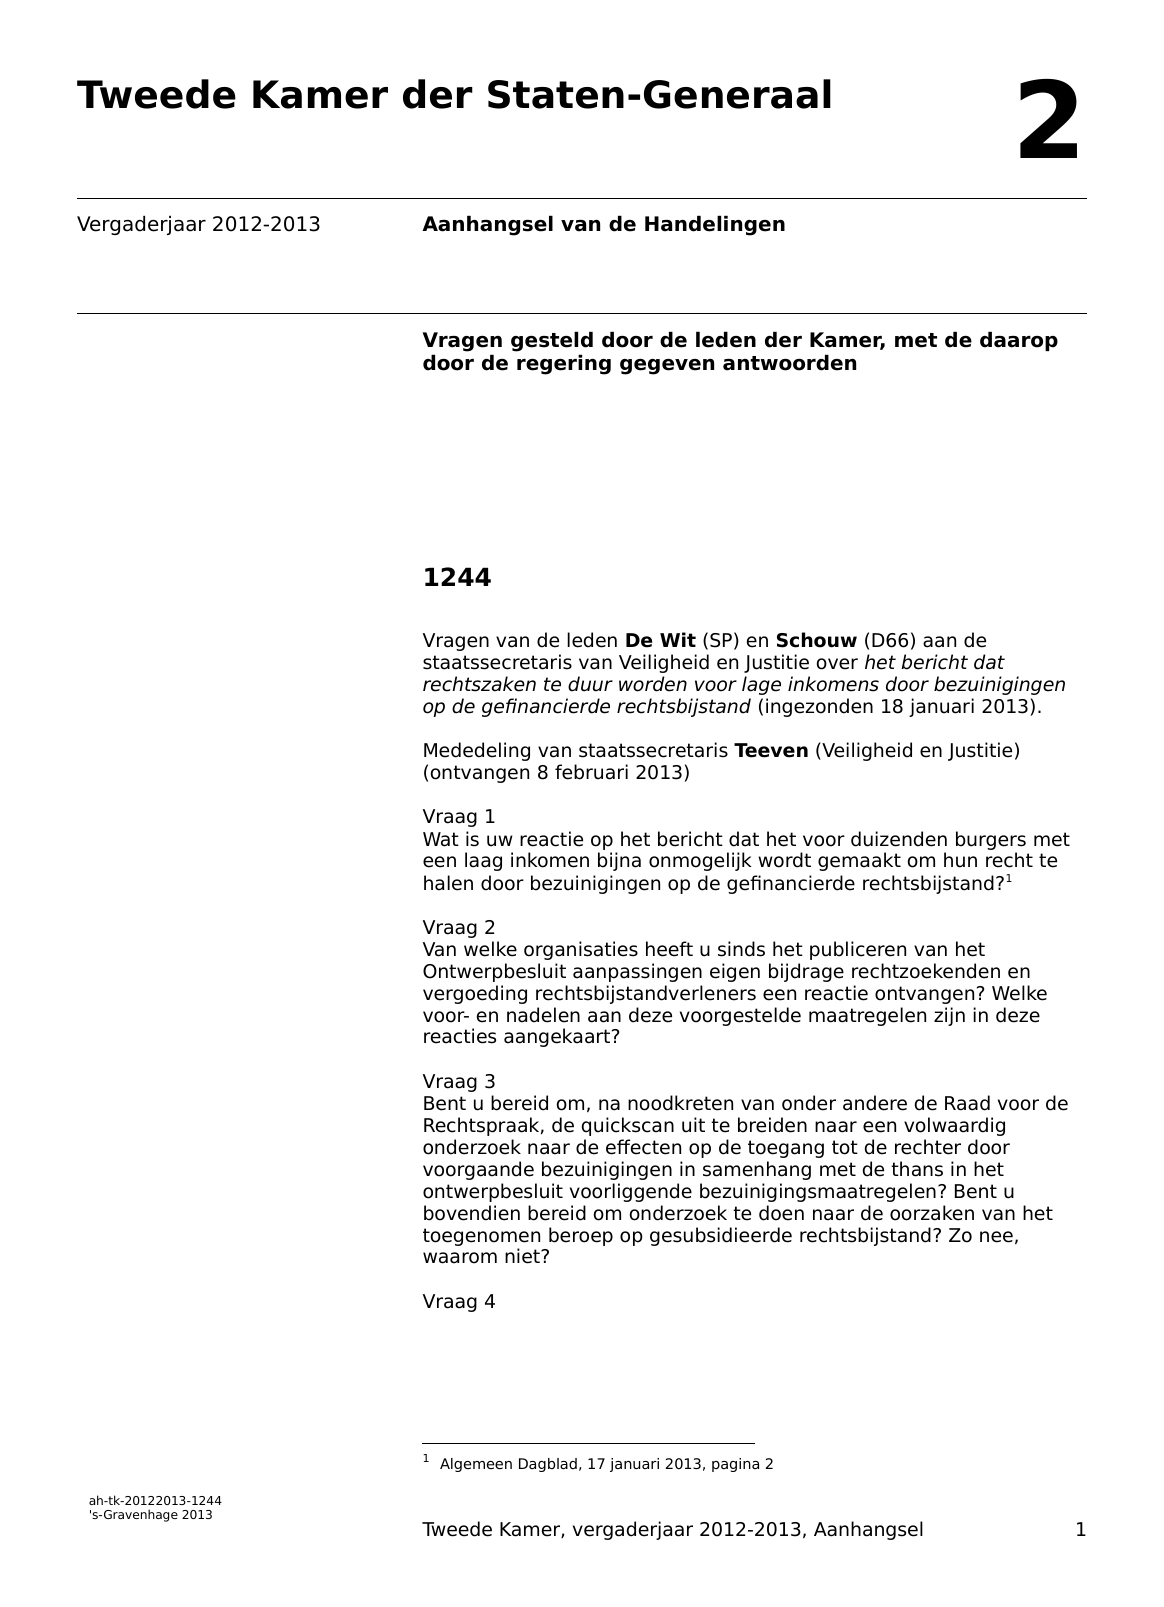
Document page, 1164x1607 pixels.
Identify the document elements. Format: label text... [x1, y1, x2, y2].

table_cell [77, 314, 422, 375]
table_cell Vragen gesteld door de leden der Kamer, met de daarop door de regering gegeven antwoorden [422, 314, 1087, 375]
text Vraag 1 [422, 806, 1087, 828]
text Vraag 4 [422, 1291, 1087, 1313]
text Vraag 3 [422, 1071, 1087, 1093]
text Wat is uw reactie op het bericht dat het voor duizenden burgers met een laag inkomen bijna onmogelijk wordt gemaakt om hun recht te halen door bezuinigingen op de gefinancierde rechtsbijstand? [422, 828, 1087, 894]
text ah-tk-20122013-1244 [88, 1494, 323, 1508]
table_cell Vergaderjaar 2012-2013 [77, 199, 422, 313]
text Mededeling van staatssecretaris Teeven (Veiligheid en Justitie) (ontvangen 8 februari 2013) [422, 740, 1087, 784]
text Algemeen Dagblad, 17 januari 2013, pagina 2 [422, 1452, 1087, 1474]
text Van welke organisaties heeft u sinds het publiceren van het Ontwerpbesluit aanpassingen eigen bijdrage rechtzoekenden en vergoeding rechtsbijstandverleners een reactie ontvangen? Welke voor- en nadelen aan deze voorgestelde maatregelen zijn in deze reacties aangekaart? [422, 938, 1087, 1048]
text Vraag 2 [422, 917, 1087, 938]
text Vragen van de leden De Wit (SP) en Schouw (D66) aan de staatssecretaris van Veiligheid en Justitie over het bericht dat rechtszaken te duur worden voor lage inkomens door bezuinigingen op de gefinancierde rechtsbijstand (ingezonden 18 januari 2013). [422, 630, 1087, 718]
text Bent u bereid om, na noodkreten van onder andere de Raad voor de Rechtspraak, de quickscan uit te breiden naar een volwaardig onderzoek naar de effecten op de toegang tot de rechter door voorgaande bezuinigingen in samenhang met de thans in het ontwerpbesluit voorliggende bezuinigingsmaatregelen? Bent u bovendien bereid om onderzoek te doen naar de oorzaken van het toegenomen beroep op gesubsidieerde rechtsbijstand? Zo nee, waarom niet? [422, 1093, 1087, 1268]
table_header 2 [886, 59, 1087, 198]
text 's-Gravenhage 2013 [88, 1508, 323, 1522]
text 1244 [422, 563, 1087, 592]
table_cell Aanhangsel van de Handelingen [422, 199, 1087, 313]
table_header Tweede Kamer der Staten-Generaal [77, 59, 886, 198]
